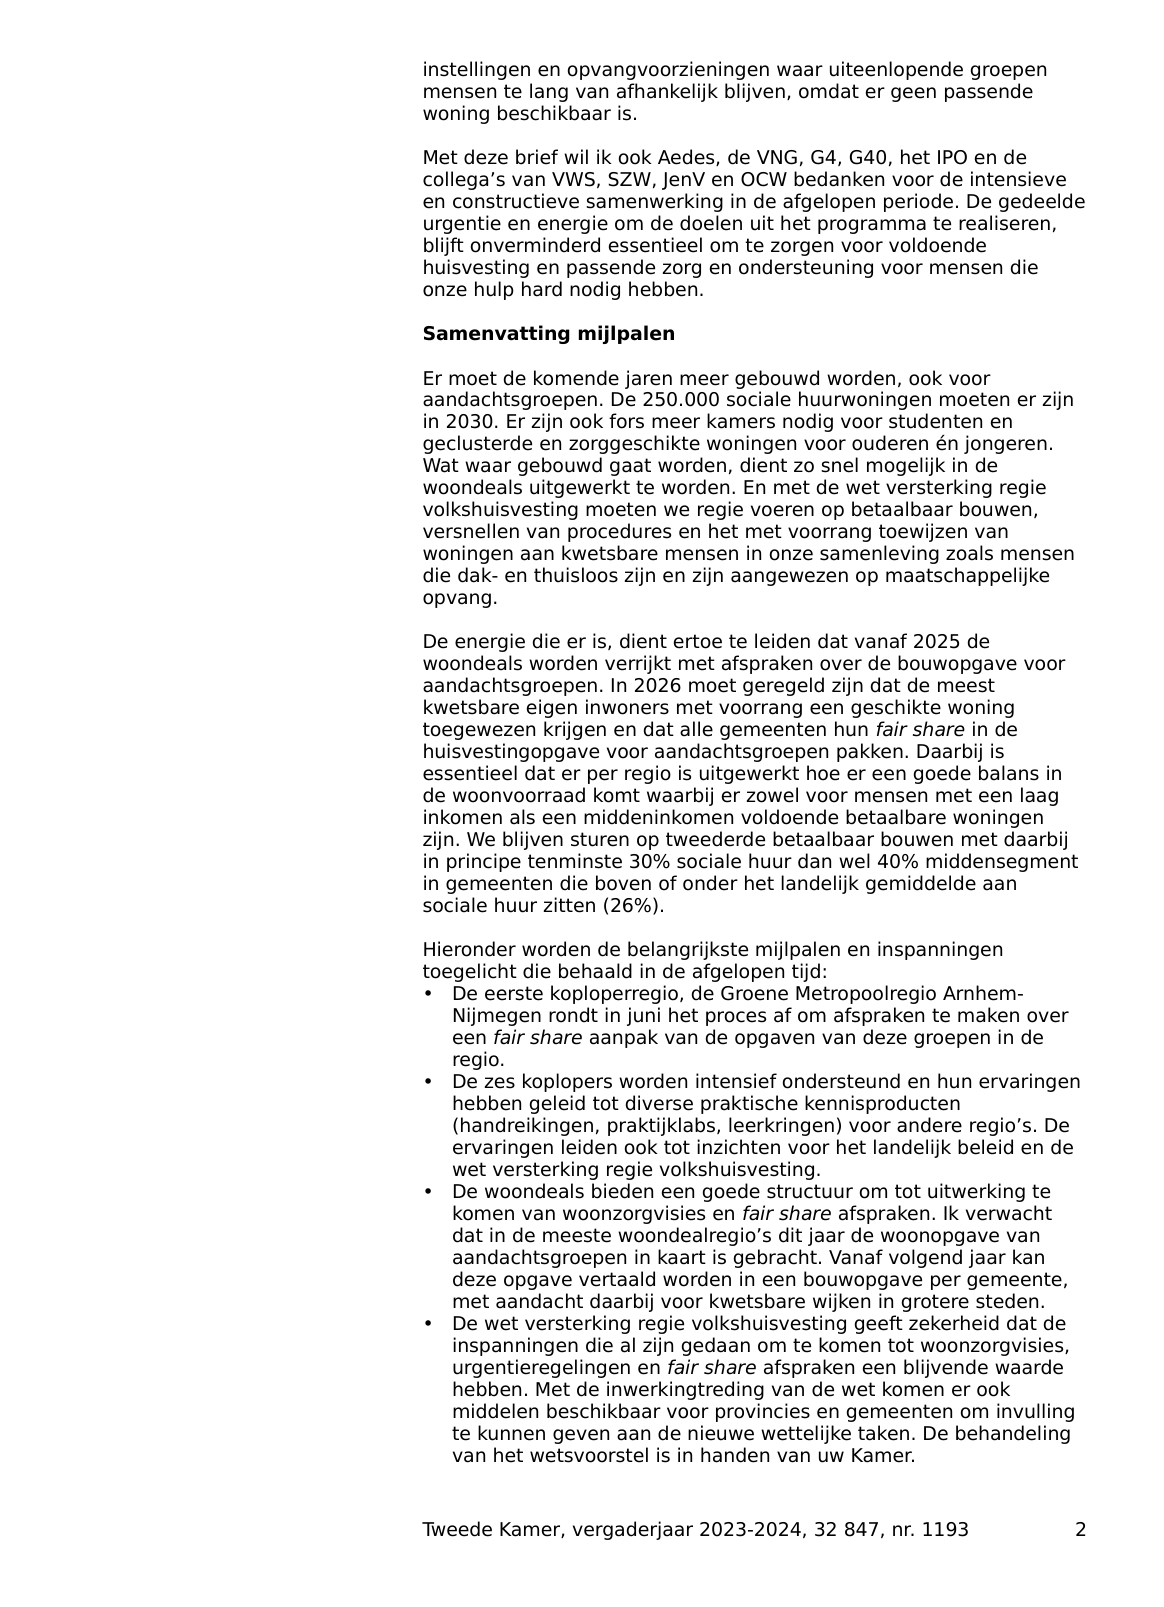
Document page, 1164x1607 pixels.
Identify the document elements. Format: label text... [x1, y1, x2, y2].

text Er moet de komende jaren meer gebouwd worden, ook voor aandachtsgroepen. De 250.000 sociale huurwoningen moeten er zijn in 2030. Er zijn ook fors meer kamers nodig voor studenten en geclusterde en zorggeschikte woningen voor ouderen én jongeren. Wat waar gebouwd gaat worden, dient zo snel mogelijk in de woondeals uitgewerkt te worden. En met de wet versterking regie volkshuisvesting moeten we regie voeren op betaalbaar bouwen, versnellen van procedures en het met voorrang toewijzen van woningen aan kwetsbare mensen in onze samenleving zoals mensen die dak- en thuisloos zijn en zijn aangewezen op maatschappelijke opvang. [422, 367, 1087, 609]
text instellingen en opvangvoorzieningen waar uiteenlopende groepen mensen te lang van afhankelijk blijven, omdat er geen passende woning beschikbaar is. [422, 59, 1087, 125]
text • De eerste koploperregio, de Groene Metropoolregio Arnhem-Nijmegen rondt in juni het proces af om afspraken te maken over een fair share aanpak van de opgaven van deze groepen in de regio. [422, 983, 1087, 1071]
text Met deze brief wil ik ook Aedes, de VNG, G4, G40, het IPO en de collega’s van VWS, SZW, JenV en OCW bedanken voor de intensieve en constructieve samenwerking in de afgelopen periode. De gedeelde urgentie en energie om de doelen uit het programma te realiseren, blijft onverminderd essentieel om te zorgen voor voldoende huisvesting en passende zorg en ondersteuning voor mensen die onze hulp hard nodig hebben. [422, 147, 1087, 301]
text De energie die er is, dient ertoe te leiden dat vanaf 2025 de woondeals worden verrijkt met afspraken over de bouwopgave voor aandachtsgroepen. In 2026 moet geregeld zijn dat de meest kwetsbare eigen inwoners met voorrang een geschikte woning toegewezen krijgen en dat alle gemeenten hun fair share in de huisvestingopgave voor aandachtsgroepen pakken. Daarbij is essentieel dat er per regio is uitgewerkt hoe er een goede balans in de woonvoorraad komt waarbij er zowel voor mensen met een laag inkomen als een middeninkomen voldoende betaalbare woningen zijn. We blijven sturen op tweederde betaalbaar bouwen met daarbij in principe tenminste 30% sociale huur dan wel 40% middensegment in gemeenten die boven of onder het landelijk gemiddelde aan sociale huur zitten (26%). [422, 631, 1087, 917]
text • De zes koplopers worden intensief ondersteund en hun ervaringen hebben geleid tot diverse praktische kennisproducten (handreikingen, praktijklabs, leerkringen) voor andere regio’s. De ervaringen leiden ook tot inzichten voor het landelijk beleid en de wet versterking regie volkshuisvesting. [422, 1071, 1087, 1181]
subtitle Samenvatting mijlpalen [422, 323, 1087, 345]
text • De wet versterking regie volkshuisvesting geeft zekerheid dat de inspanningen die al zijn gedaan om te komen tot woonzorgvisies, urgentieregelingen en fair share afspraken een blijvende waarde hebben. Met de inwerkingtreding van de wet komen er ook middelen beschikbaar voor provincies en gemeenten om invulling te kunnen geven aan de nieuwe wettelijke taken. De behandeling van het wetsvoorstel is in handen van uw Kamer. [422, 1313, 1087, 1467]
text Hieronder worden de belangrijkste mijlpalen en inspanningen toegelicht die behaald in de afgelopen tijd: [422, 939, 1087, 983]
text • De woondeals bieden een goede structuur om tot uitwerking te komen van woonzorgvisies en fair share afspraken. Ik verwacht dat in de meeste woondealregio’s dit jaar de woonopgave van aandachtsgroepen in kaart is gebracht. Vanaf volgend jaar kan deze opgave vertaald worden in een bouwopgave per gemeente, met aandacht daarbij voor kwetsbare wijken in grotere steden. [422, 1181, 1087, 1313]
